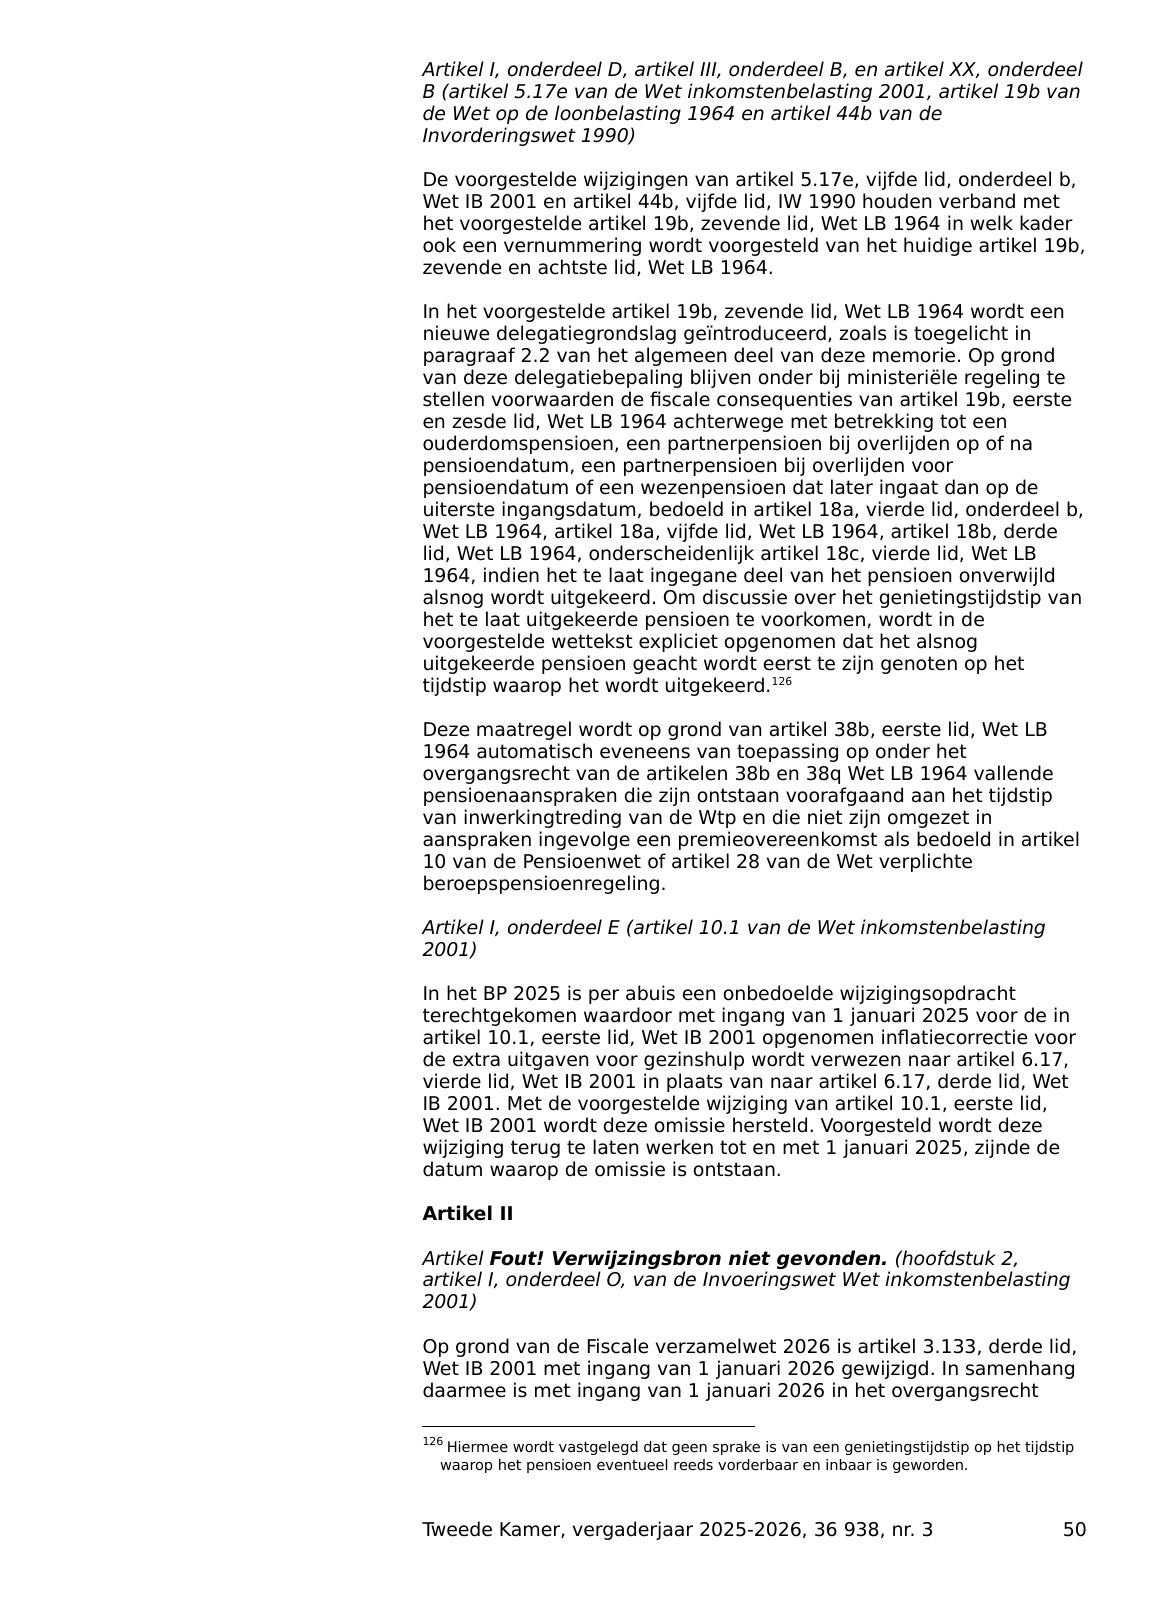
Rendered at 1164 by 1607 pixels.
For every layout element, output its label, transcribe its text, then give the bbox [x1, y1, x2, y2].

text In het voorgestelde artikel 19b, zevende lid, Wet LB 1964 wordt een nieuwe delegatiegrondslag geïntroduceerd, zoals is toegelicht in paragraaf 2.2 van het algemeen deel van deze memorie. Op grond van deze delegatiebepaling blijven onder bij ministeriële regeling te stellen voorwaarden de fiscale consequenties van artikel 19b, eerste en zesde lid, Wet LB 1964 achterwege met betrekking tot een ouderdomspensioen, een partnerpensioen bij overlijden op of na pensioendatum, een partnerpensioen bij overlijden voor pensioendatum of een wezenpensioen dat later ingaat dan op de uiterste ingangsdatum, bedoeld in artikel 18a, vierde lid, onderdeel b, Wet LB 1964, artikel 18a, vijfde lid, Wet LB 1964, artikel 18b, derde lid, Wet LB 1964, onderscheidenlijk artikel 18c, vierde lid, Wet LB 1964, indien het te laat ingegane deel van het pensioen onverwijld alsnog wordt uitgekeerd. Om discussie over het genietingstijdstip van het te laat uitgekeerde pensioen te voorkomen, wordt in de voorgestelde wettekst expliciet opgenomen dat het alsnog uitgekeerde pensioen geacht wordt eerst te zijn genoten op het tijdstip waarop het wordt uitgekeerd. [422, 301, 1087, 697]
subtitle Artikel I, onderdeel D, artikel III, onderdeel B, en artikel XX, onderdeel B (artikel 5.17e van de Wet inkomstenbelasting 2001, artikel 19b van de Wet op de loonbelasting 1964 en artikel 44b van de Invorderingswet 1990) [422, 59, 1087, 147]
text In het BP 2025 is per abuis een onbedoelde wijzigingsopdracht terechtgekomen waardoor met ingang van 1 januari 2025 voor de in artikel 10.1, eerste lid, Wet IB 2001 opgenomen inflatiecorrectie voor de extra uitgaven voor gezinshulp wordt verwezen naar artikel 6.17, vierde lid, Wet IB 2001 in plaats van naar artikel 6.17, derde lid, Wet IB 2001. Met de voorgestelde wijziging van artikel 10.1, eerste lid, Wet IB 2001 wordt deze omissie hersteld. Voorgesteld wordt deze wijziging terug te laten werken tot en met 1 januari 2025, zijnde de datum waarop de omissie is ontstaan. [422, 983, 1087, 1181]
text Hiermee wordt vastgelegd dat geen sprake is van een genietingstijdstip op het tijdstip waarop het pensioen eventueel reeds vorderbaar en inbaar is geworden. [422, 1435, 1087, 1474]
text De voorgestelde wijzigingen van artikel 5.17e, vijfde lid, onderdeel b, Wet IB 2001 en artikel 44b, vijfde lid, IW 1990 houden verband met het voorgestelde artikel 19b, zevende lid, Wet LB 1964 in welk kader ook een vernummering wordt voorgesteld van het huidige artikel 19b, zevende en achtste lid, Wet LB 1964. [422, 169, 1087, 279]
subtitle Artikel II [422, 1203, 1087, 1225]
text Deze maatregel wordt op grond van artikel 38b, eerste lid, Wet LB 1964 automatisch eveneens van toepassing op onder het overgangsrecht van de artikelen 38b en 38q Wet LB 1964 vallende pensioenaanspraken die zijn ontstaan voorafgaand aan het tijdstip van inwerkingtreding van de Wtp en die niet zijn omgezet in aanspraken ingevolge een premieovereenkomst als bedoeld in artikel 10 van de Pensioenwet of artikel 28 van de Wet verplichte beroepspensioenregeling. [422, 719, 1087, 895]
subtitle Artikel Fout! Verwijzingsbron niet gevonden. (hoofdstuk 2, artikel I, onderdeel O, van de Invoeringswet Wet inkomstenbelasting 2001) [422, 1247, 1087, 1313]
text Op grond van de Fiscale verzamelwet 2026 is artikel 3.133, derde lid, Wet IB 2001 met ingang van 1 januari 2026 gewijzigd. In samenhang daarmee is met ingang van 1 januari 2026 in het overgangsrecht [422, 1336, 1087, 1401]
subtitle Artikel I, onderdeel E (artikel 10.1 van de Wet inkomstenbelasting 2001) [422, 917, 1087, 961]
